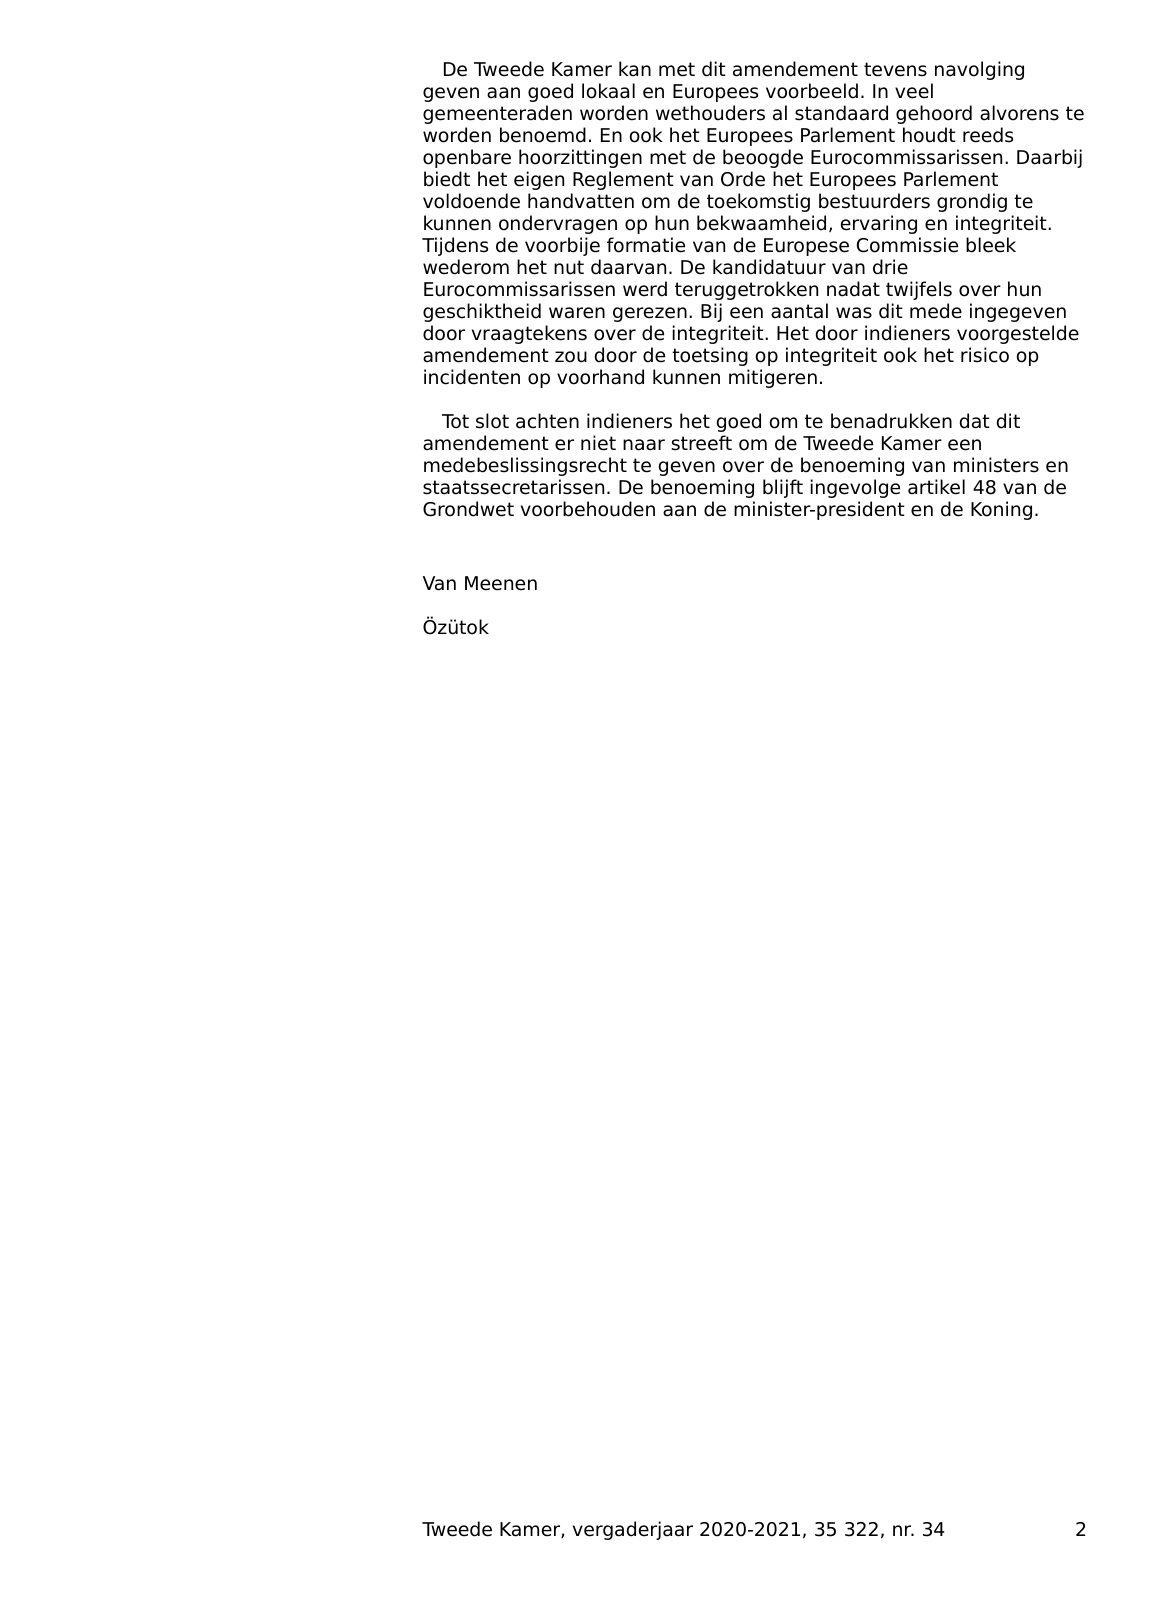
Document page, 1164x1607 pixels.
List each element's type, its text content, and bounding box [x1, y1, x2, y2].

text Tot slot achten indieners het goed om te benadrukken dat dit amendement er niet naar streeft om de Tweede Kamer een medebeslissingsrecht te geven over de benoeming van ministers en staatssecretarissen. De benoeming blijft ingevolge artikel 48 van de Grondwet voorbehouden aan de minister-president en de Koning. [422, 411, 1087, 521]
text De Tweede Kamer kan met dit amendement tevens navolging geven aan goed lokaal en Europees voorbeeld. In veel gemeenteraden worden wethouders al standaard gehoord alvorens te worden benoemd. En ook het Europees Parlement houdt reeds openbare hoorzittingen met de beoogde Eurocommissarissen. Daarbij biedt het eigen Reglement van Orde het Europees Parlement voldoende handvatten om de toekomstig bestuurders grondig te kunnen ondervragen op hun bekwaamheid, ervaring en integriteit. Tijdens de voorbije formatie van de Europese Commissie bleek wederom het nut daarvan. De kandidatuur van drie Eurocommissarissen werd teruggetrokken nadat twijfels over hun geschiktheid waren gerezen. Bij een aantal was dit mede ingegeven door vraagtekens over de integriteit. Het door indieners voorgestelde amendement zou door de toetsing op integriteit ook het risico op incidenten op voorhand kunnen mitigeren. [422, 59, 1087, 389]
text Van Meenen Özütok [422, 551, 1087, 639]
